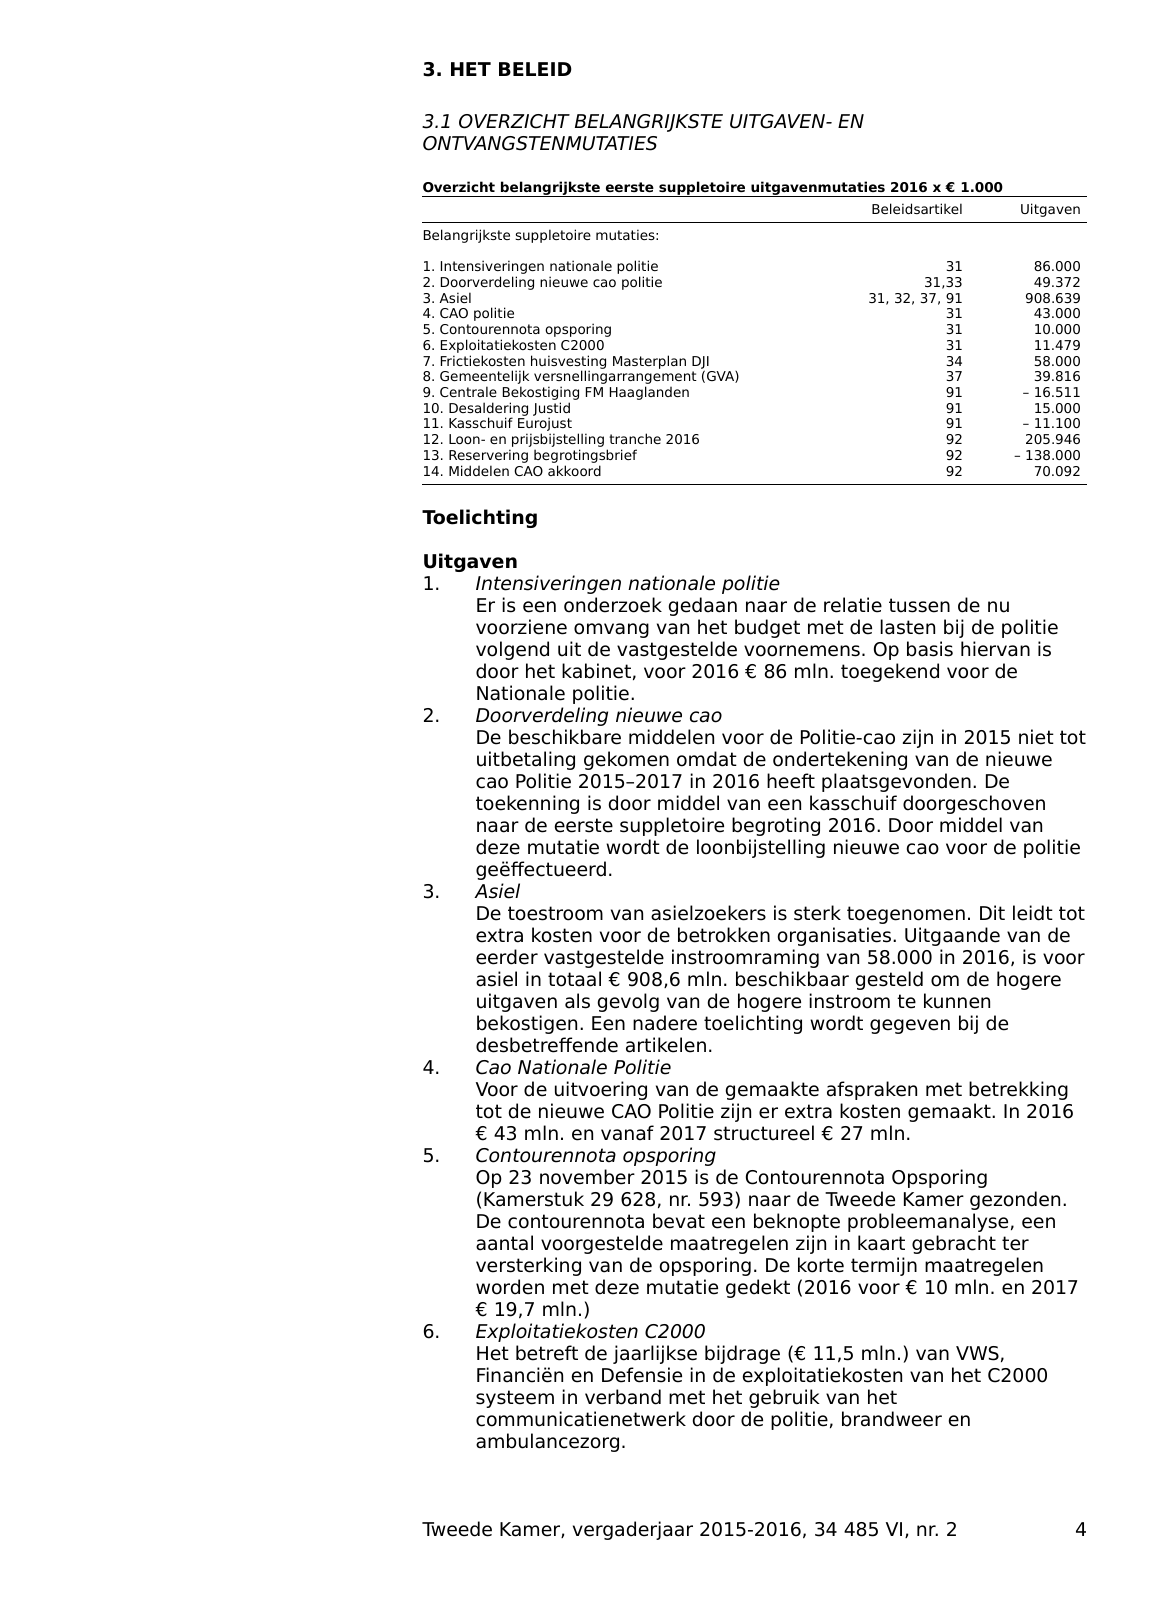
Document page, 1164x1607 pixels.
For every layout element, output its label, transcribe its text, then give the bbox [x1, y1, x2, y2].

table_cell 9. Centrale Bekostiging FM Haaglanden [422, 385, 850, 401]
text Er is een onderzoek gedaan naar de relatie tussen de nu voorziene omvang van het budget met de lasten bij de politie volgend uit de vastgestelde voornemens. Op basis hiervan is door het kabinet, voor 2016 € 86 mln. toegekend voor de Nationale politie. [475, 595, 1087, 705]
subtitle Toelichting [422, 507, 1087, 529]
table_cell 12. Loon- en prijsbijstelling tranche 2016 [422, 432, 850, 448]
table_cell Belangrijkste suppletoire mutaties: [422, 223, 850, 243]
table_cell 4. CAO politie [422, 306, 850, 322]
text 6. Exploitatiekosten C2000 [422, 1321, 1087, 1343]
table_cell [969, 223, 1087, 243]
subtitle Uitgaven [422, 551, 1087, 573]
table_cell 86.000 [969, 259, 1087, 275]
table_cell Uitgaven [969, 197, 1087, 222]
text 4. Cao Nationale Politie [422, 1057, 1087, 1079]
table_cell 13. Reservering begrotingsbrief [422, 448, 850, 463]
table_cell 37 [850, 369, 968, 385]
text Voor de uitvoering van de gemaakte afspraken met betrekking tot de nieuwe CAO Politie zijn er extra kosten gemaakt. In 2016 € 43 mln. en vanaf 2017 structureel € 27 mln. [475, 1079, 1087, 1145]
table_cell 2. Doorverdeling nieuwe cao politie [422, 275, 850, 291]
table_cell 11. Kasschuif Eurojust [422, 416, 850, 432]
table_cell 1. Intensiveringen nationale politie [422, 259, 850, 275]
table_cell 31 [850, 259, 968, 275]
table_cell 49.372 [969, 275, 1087, 291]
table_cell 3. Asiel [422, 291, 850, 306]
table_cell 31 [850, 338, 968, 353]
subtitle 3.1 OVERZICHT BELANGRIJKSTE UITGAVEN- EN ONTVANGSTENMUTATIES [422, 111, 1087, 155]
table_cell Beleidsartikel [850, 197, 968, 222]
table_cell [850, 243, 968, 259]
table_cell [422, 243, 850, 259]
text Op 23 november 2015 is de Contourennota Opsporing (Kamerstuk 29 628, nr. 593) naar de Tweede Kamer gezonden. De contourennota bevat een beknopte probleemanalyse, een aantal voorgestelde maatregelen zijn in kaart gebracht ter versterking van de opsporing. De korte termijn maatregelen worden met deze mutatie gedekt (2016 voor € 10 mln. en 2017 € 19,7 mln.) [475, 1167, 1087, 1321]
text Het betreft de jaarlijkse bijdrage (€ 11,5 mln.) van VWS, Financiën en Defensie in de exploitatiekosten van het C2000 systeem in verband met het gebruik van het communicatienetwerk door de politie, brandweer en ambulancezorg. [475, 1343, 1087, 1452]
table_cell [969, 243, 1087, 259]
table_cell 31 [850, 306, 968, 322]
table_cell 43.000 [969, 306, 1087, 322]
text 1. Intensiveringen nationale politie [422, 573, 1087, 595]
table_cell – 11.100 [969, 416, 1087, 432]
table_cell 31, 32, 37, 91 [850, 291, 968, 306]
table_cell 14. Middelen CAO akkoord [422, 464, 850, 484]
table_cell 5. Contourennota opsporing [422, 322, 850, 338]
table_cell 92 [850, 432, 968, 448]
table_cell 58.000 [969, 354, 1087, 369]
table_cell 92 [850, 464, 968, 484]
table_cell 91 [850, 416, 968, 432]
table_cell 91 [850, 401, 968, 416]
table_cell 10.000 [969, 322, 1087, 338]
table_cell 8. Gemeentelijk versnellingarrangement (GVA) [422, 369, 850, 385]
table_cell 34 [850, 354, 968, 369]
table_cell 39.816 [969, 369, 1087, 385]
table_cell [422, 197, 850, 222]
table_cell 11.479 [969, 338, 1087, 353]
table_cell 205.946 [969, 432, 1087, 448]
text De toestroom van asielzoekers is sterk toegenomen. Dit leidt tot extra kosten voor de betrokken organisaties. Uitgaande van de eerder vastgestelde instroomraming van 58.000 in 2016, is voor asiel in totaal € 908,6 mln. beschikbaar gesteld om de hogere uitgaven als gevolg van de hogere instroom te kunnen bekostigen. Een nadere toelichting wordt gegeven bij de desbetreffende artikelen. [475, 903, 1087, 1057]
table_cell 15.000 [969, 401, 1087, 416]
table_cell 31 [850, 322, 968, 338]
subtitle 3. HET BELEID [422, 59, 1087, 81]
table_cell 91 [850, 385, 968, 401]
table_cell 10. Desaldering Justid [422, 401, 850, 416]
text De beschikbare middelen voor de Politie-cao zijn in 2015 niet tot uitbetaling gekomen omdat de ondertekening van de nieuwe cao Politie 2015–2017 in 2016 heeft plaatsgevonden. De toekenning is door middel van een kasschuif doorgeschoven naar de eerste suppletoire begroting 2016. Door middel van deze mutatie wordt de loonbijstelling nieuwe cao voor de politie geëffectueerd. [475, 727, 1087, 881]
table_cell – 138.000 [969, 448, 1087, 463]
table_cell 31,33 [850, 275, 968, 291]
table_cell [850, 223, 968, 243]
table_cell 92 [850, 448, 968, 463]
table_cell 7. Frictiekosten huisvesting Masterplan DJI [422, 354, 850, 369]
table_cell 70.092 [969, 464, 1087, 484]
table_header Overzicht belangrijkste eerste suppletoire uitgavenmutaties 2016 x € 1.000 [422, 180, 1087, 196]
table_cell 908.639 [969, 291, 1087, 306]
table_cell – 16.511 [969, 385, 1087, 401]
text 5. Contourennota opsporing [422, 1145, 1087, 1167]
table_cell 6. Exploitatiekosten C2000 [422, 338, 850, 353]
text 3. Asiel [422, 881, 1087, 903]
text 2. Doorverdeling nieuwe cao [422, 705, 1087, 727]
